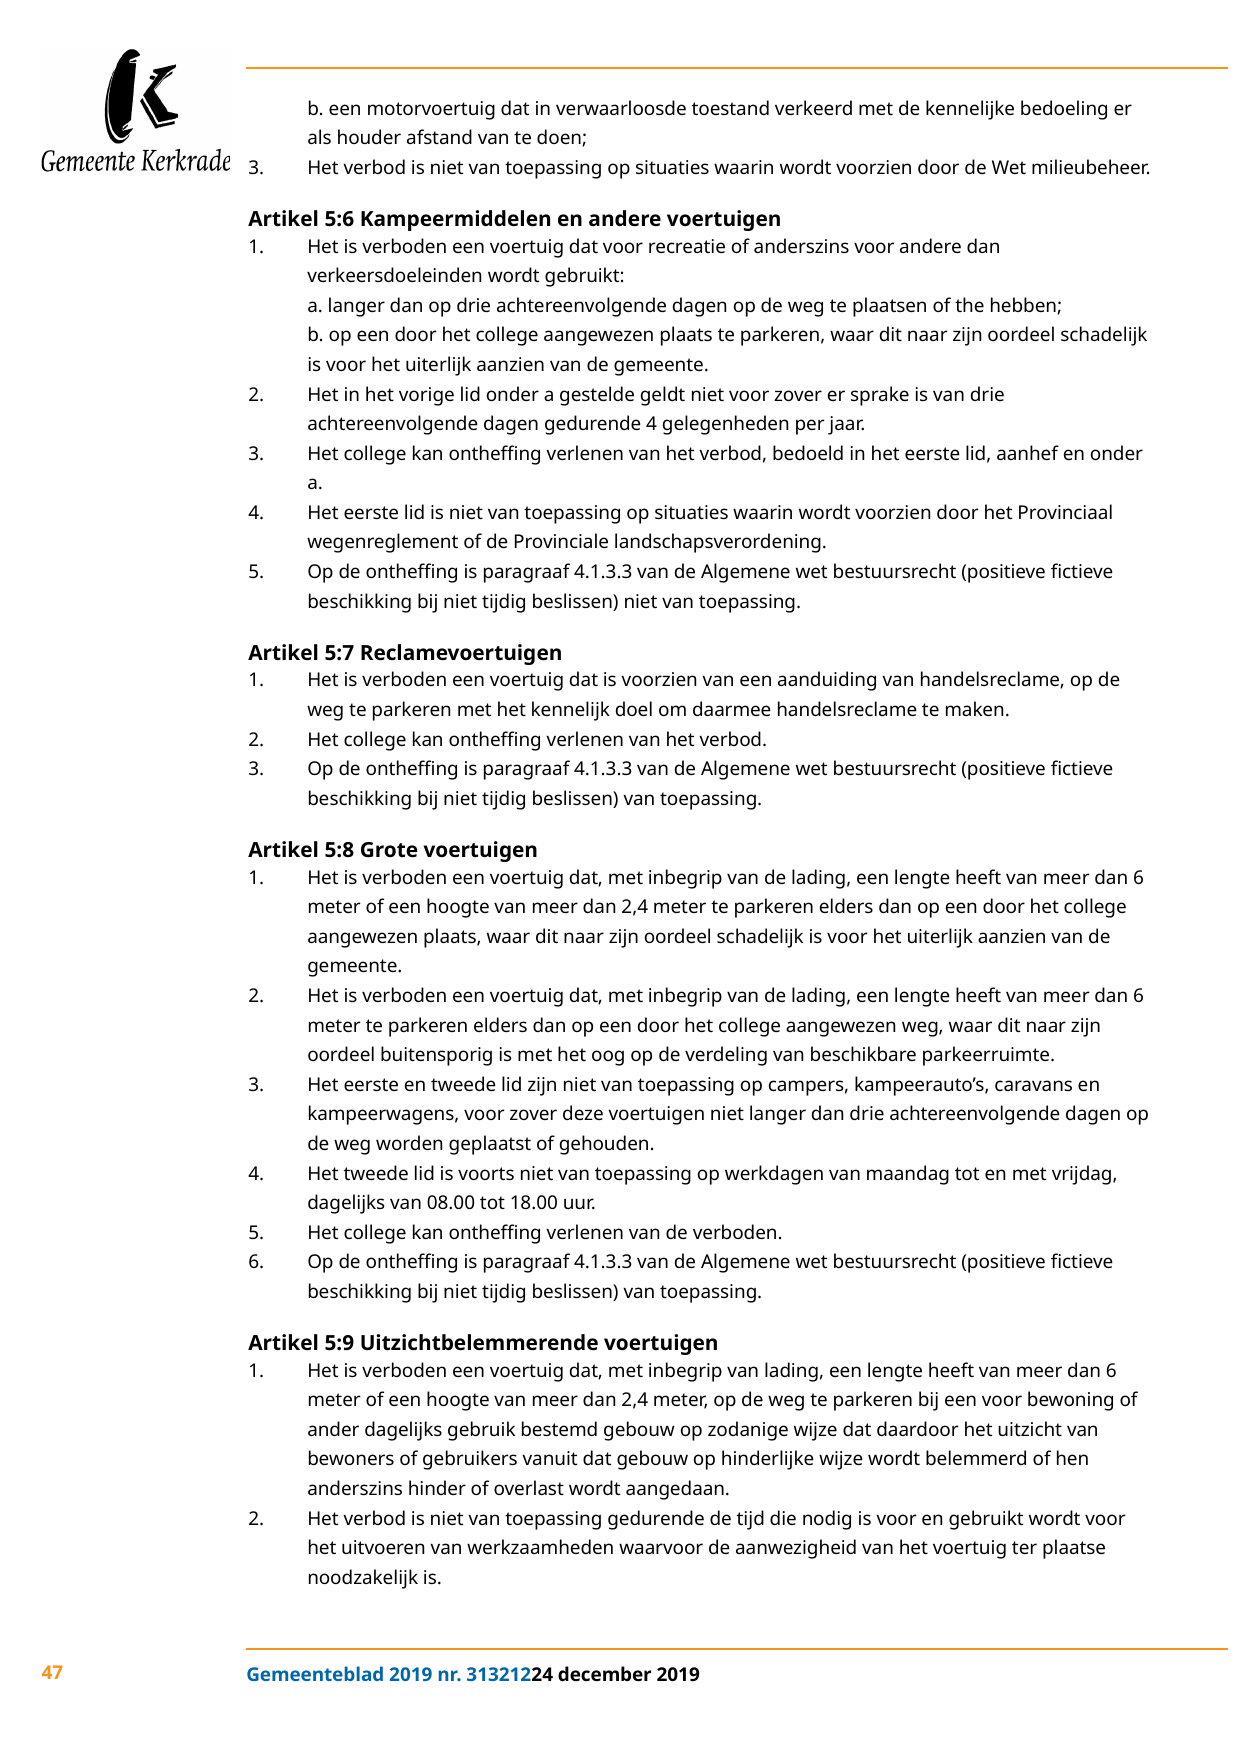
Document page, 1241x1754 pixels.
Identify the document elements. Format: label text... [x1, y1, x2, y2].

list Het is verboden een voertuig dat, met inbegrip van de lading, een lengte heeft van meer dan 6 meter of een hoogte van meer dan 2,4 meter te parkeren elders dan op een door het college aangewezen plaats, waar dit naar zijn oordeel schadelijk is voor het uiterlijk aanzien van de gemeente. [248, 864, 1152, 978]
list b. op een door het college aangewezen plaats te parkeren, waar dit naar zijn oordeel schadelijk is voor het uiterlijk aanzien van de gemeente. [248, 322, 1152, 377]
list Op de ontheffing is paragraaf 4.1.3.3 van de Algemene wet bestuursrecht (positieve fictieve beschikking bij niet tijdig beslissen) niet van toepassing. [248, 558, 1152, 613]
list Op de ontheffing is paragraaf 4.1.3.3 van de Algemene wet bestuursrecht (positieve fictieve beschikking bij niet tijdig beslissen) van toepassing. [248, 755, 1152, 811]
list Het is verboden een voertuig dat, met inbegrip van lading, een lengte heeft van meer dan 6 meter of een hoogte van meer dan 2,4 meter, op de weg te parkeren bij een voor bewoning of ander dagelijks gebruik bestemd gebouw op zodanige wijze dat daardoor het uitzicht van bewoners of gebruikers vanuit dat gebouw op hinderlijke wijze wordt belemmerd of hen anderszins hinder of overlast wordt aangedaan. [248, 1357, 1152, 1501]
list Het in het vorige lid onder a gestelde geldt niet voor zover er sprake is van drie achtereenvolgende dagen gedurende 4 gelegenheden per jaar. [248, 381, 1152, 436]
list Het is verboden een voertuig dat, met inbegrip van de lading, een lengte heeft van meer dan 6 meter te parkeren elders dan op een door het college aangewezen weg, waar dit naar zijn oordeel buitensporig is met het oog op de verdeling van beschikbare parkeerruimte. [248, 982, 1152, 1067]
list Het is verboden een voertuig dat is voorzien van een aanduiding van handelsreclame, op de weg te parkeren met het kennelijk doel om daarmee handelsreclame te maken. [248, 667, 1152, 722]
list Het college kan ontheffing verlenen van het verbod. [248, 726, 1152, 752]
text Artikel 5:6 Kampeermiddelen en andere voertuigen [248, 204, 1152, 233]
list Het college kan ontheffing verlenen van het verbod, bedoeld in het eerste lid, aanhef en onder a. [248, 440, 1152, 495]
text Artikel 5:8 Grote voertuigen [248, 835, 1152, 864]
list Het verbod is niet van toepassing gedurende de tijd die nodig is voor en gebruikt wordt voor het uitvoeren van werkzaamheden waarvoor de aanwezigheid van het voertuig ter plaatse noodzakelijk is. [248, 1505, 1152, 1590]
list Het eerste en tweede lid zijn niet van toepassing op campers, kampeerauto’s, caravans en kampeerwagens, voor zover deze voertuigen niet langer dan drie achtereenvolgende dagen op de weg worden geplaatst of gehouden. [248, 1071, 1152, 1156]
list a. langer dan op drie achtereenvolgende dagen op de weg te plaatsen of the hebben; [248, 292, 1152, 318]
text Artikel 5:9 Uitzichtbelemmerende voertuigen [248, 1328, 1152, 1357]
list Het is verboden een voertuig dat voor recreatie of anderszins voor andere dan verkeersdoeleinden wordt gebruikt: [248, 233, 1152, 288]
list Het tweede lid is voorts niet van toepassing op werkdagen van maandag tot en met vrijdag, dagelijks van 08.00 tot 18.00 uur. [248, 1160, 1152, 1215]
text Artikel 5:7 Reclamevoertuigen [248, 638, 1152, 667]
picture [41, 47, 231, 172]
list Het college kan ontheffing verlenen van de verboden. [248, 1219, 1152, 1244]
list b. een motorvoertuig dat in verwaarloosde toestand verkeerd met de kennelijke bedoeling er als houder afstand van te doen; [248, 95, 1152, 150]
list Op de ontheffing is paragraaf 4.1.3.3 van de Algemene wet bestuursrecht (positieve fictieve beschikking bij niet tijdig beslissen) van toepassing. [248, 1248, 1152, 1304]
list Het eerste lid is niet van toepassing op situaties waarin wordt voorzien door het Provinciaal wegenreglement of de Provinciale landschapsverordening. [248, 499, 1152, 554]
list Het verbod is niet van toepassing op situaties waarin wordt voorzien door de Wet milieubeheer. [248, 154, 1152, 180]
